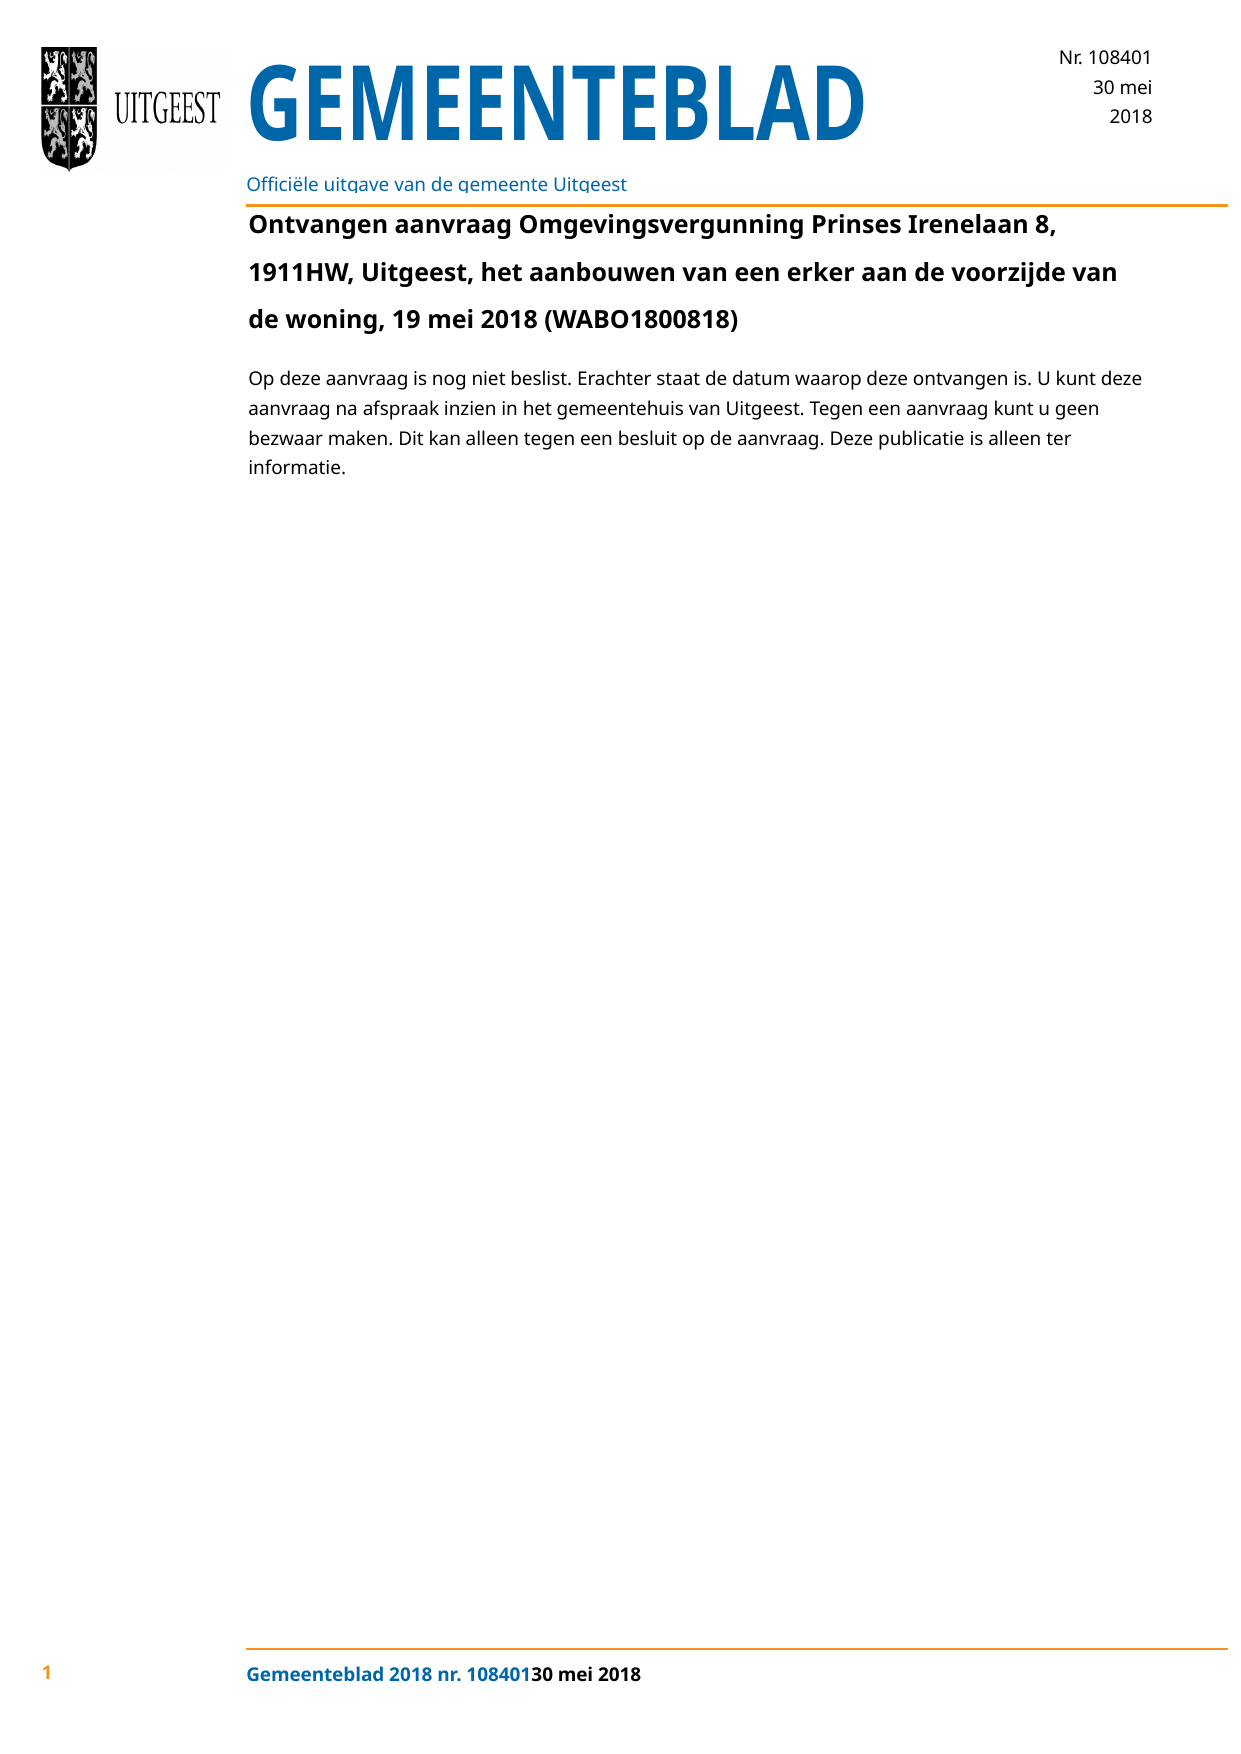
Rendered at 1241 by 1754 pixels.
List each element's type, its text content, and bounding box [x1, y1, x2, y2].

text Op deze aanvraag is nog niet beslist. Erachter staat de datum waarop deze ontvangen is. U kunt deze aanvraag na afspraak inzien in het gemeentehuis van Uitgeest. Tegen een aanvraag kunt u geen bezwaar maken. Dit kan alleen tegen een besluit op de aanvraag. Deze publicatie is alleen ter informatie. [248, 366, 1152, 480]
text Ontvangen aanvraag Omgevingsvergunning Prinses Irenelaan 8, 1911HW, Uitgeest, het aanbouwen van een erker aan de voorzijde van de woning, 19 mei 2018 (WABO1800818) [248, 207, 1152, 336]
picture [41, 47, 231, 172]
